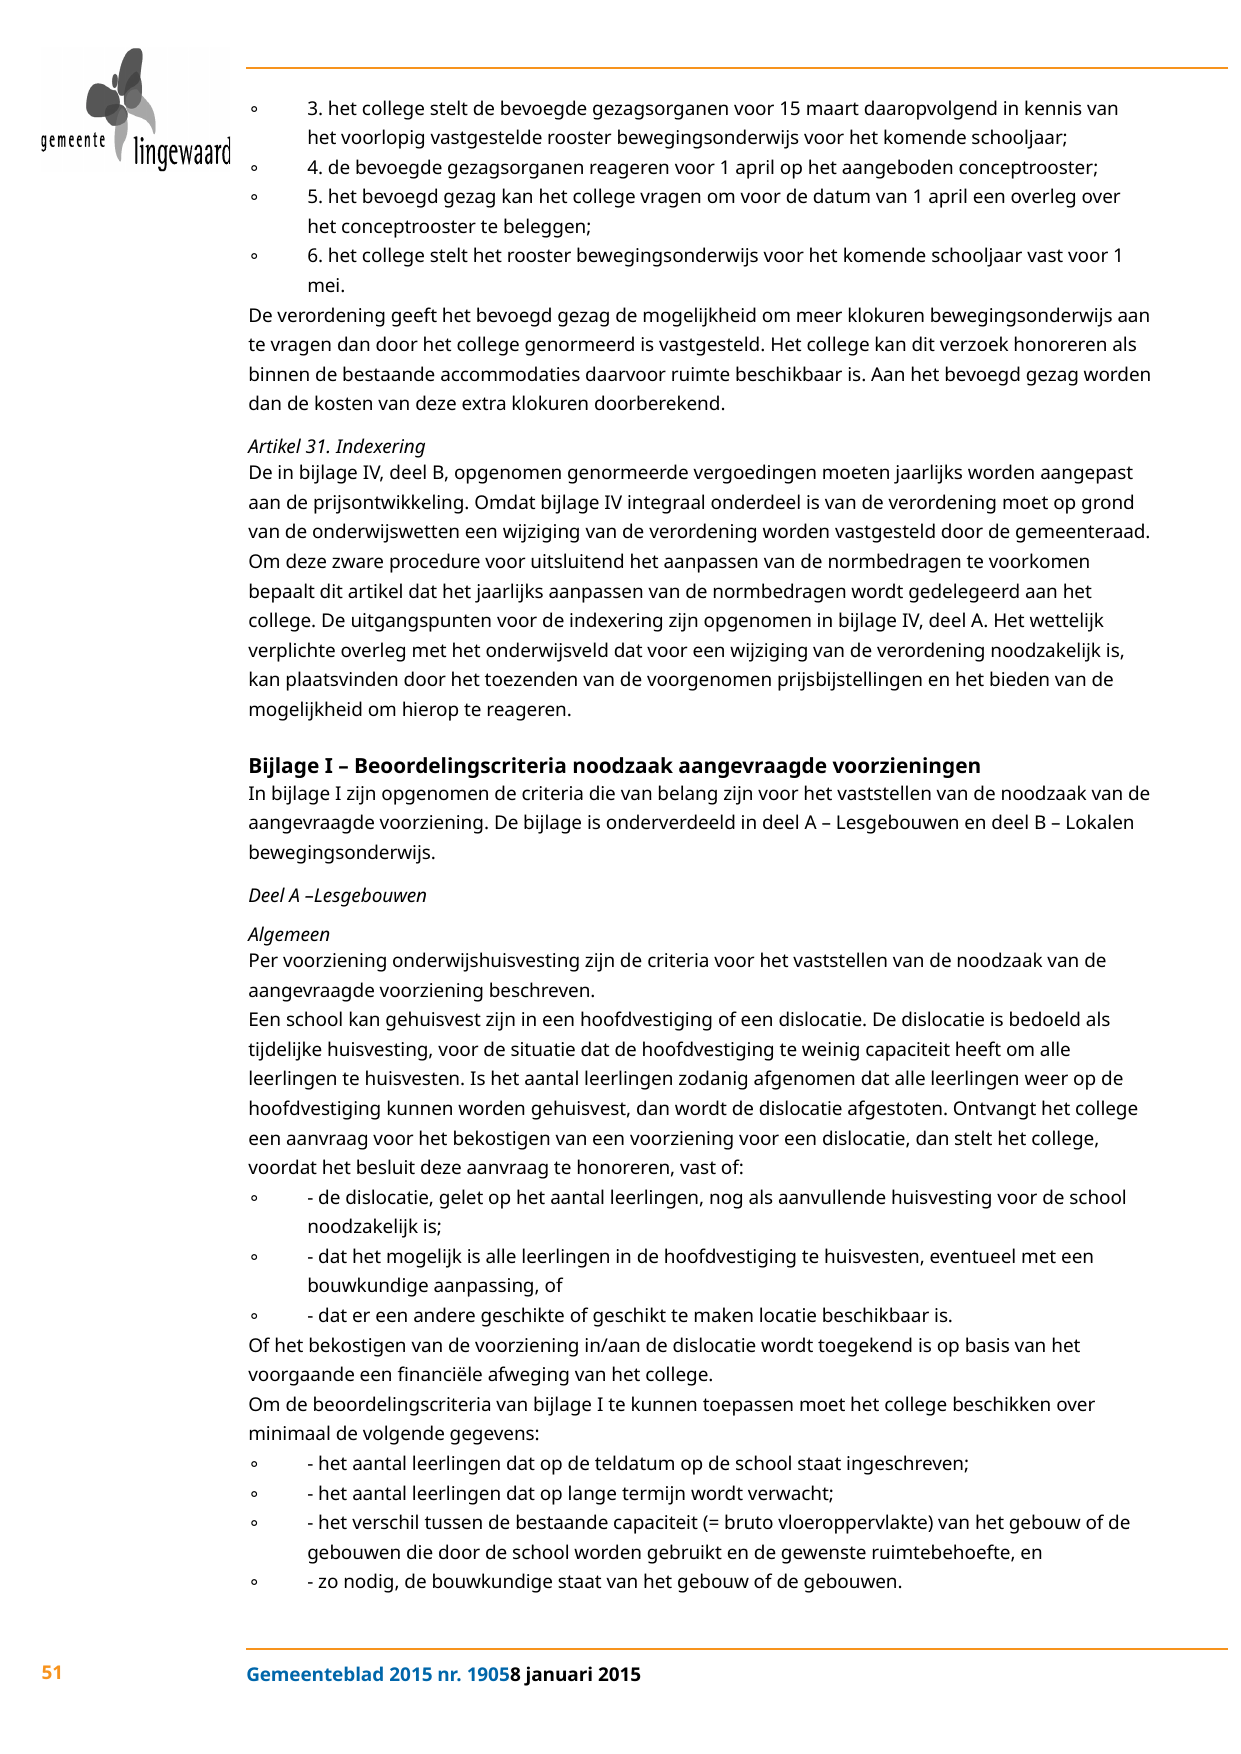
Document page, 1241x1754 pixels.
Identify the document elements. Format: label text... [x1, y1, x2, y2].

text Om de beoordelingscriteria van bijlage I te kunnen toepassen moet het college beschikken over minimaal de volgende gegevens: [248, 1391, 1152, 1446]
list - zo nodig, de bouwkundige staat van het gebouw of de gebouwen. [248, 1568, 1152, 1594]
list - het aantal leerlingen dat op de teldatum op de school staat ingeschreven; [248, 1450, 1152, 1476]
text De verordening geeft het bevoegd gezag de mogelijkheid om meer klokuren bewegingsonderwijs aan te vragen dan door het college genormeerd is vastgesteld. Het college kan dit verzoek honoreren als binnen de bestaande accommodaties daarvoor ruimte beschikbaar is. Aan het bevoegd gezag worden dan de kosten van deze extra klokuren doorberekend. [248, 302, 1152, 416]
text De in bijlage IV, deel B, opgenomen genormeerde vergoedingen moeten jaarlijks worden aangepast aan de prijsontwikkeling. Omdat bijlage IV integraal onderdeel is van de verordening moet op grond van de onderwijswetten een wijziging van de verordening worden vastgesteld door de gemeenteraad. Om deze zware procedure voor uitsluitend het aanpassen van de normbedragen te voorkomen bepaalt dit artikel dat het jaarlijks aanpassen van de normbedragen wordt gedelegeerd aan het college. De uitgangspunten voor de indexering zijn opgenomen in bijlage IV, deel A. Het wettelijk verplichte overleg met het onderwijsveld dat voor een wijziging van de verordening noodzakelijk is, kan plaatsvinden door het toezenden van de voorgenomen prijsbijstellingen en het bieden van de mogelijkheid om hierop te reageren. [248, 459, 1152, 722]
list - dat het mogelijk is alle leerlingen in de hoofdvestiging te huisvesten, eventueel met een bouwkundige aanpassing, of [248, 1243, 1152, 1298]
text Algemeen [248, 921, 1152, 947]
list 3. het college stelt de bevoegde gezagsorganen voor 15 maart daaropvolgend in kennis van het voorlopig vastgestelde rooster bewegingsonderwijs voor het komende schooljaar; [248, 95, 1152, 150]
text Of het bekostigen van de voorziening in/aan de dislocatie wordt toegekend is op basis van het voorgaande een financiële afweging van het college. [248, 1332, 1152, 1387]
text In bijlage I zijn opgenomen de criteria die van belang zijn voor het vaststellen van de noodzaak van de aangevraagde voorziening. De bijlage is onderverdeeld in deel A – Lesgebouwen en deel B – Lokalen bewegingsonderwijs. [248, 780, 1152, 865]
text Artikel 31. Indexering [248, 434, 1152, 459]
list - dat er een andere geschikte of geschikt te maken locatie beschikbaar is. [248, 1302, 1152, 1328]
list - het aantal leerlingen dat op lange termijn wordt verwacht; [248, 1480, 1152, 1505]
list - het verschil tussen de bestaande capaciteit (= bruto vloeroppervlakte) van het gebouw of de gebouwen die door de school worden gebruikt en de gewenste ruimtebehoefte, en [248, 1509, 1152, 1564]
text Per voorziening onderwijshuisvesting zijn de criteria voor het vaststellen van de noodzaak van de aangevraagde voorziening beschreven. [248, 947, 1152, 1002]
list - de dislocatie, gelet op het aantal leerlingen, nog als aanvullende huisvesting voor de school noodzakelijk is; [248, 1184, 1152, 1239]
text Bijlage I – Beoordelingscriteria noodzaak aangevraagde voorzieningen [248, 751, 1152, 780]
text Deel A –Lesgebouwen [248, 882, 1152, 908]
picture [41, 47, 231, 172]
list 6. het college stelt het rooster bewegingsonderwijs voor het komende schooljaar vast voor 1 mei. [248, 243, 1152, 298]
text Een school kan gehuisvest zijn in een hoofdvestiging of een dislocatie. De dislocatie is bedoeld als tijdelijke huisvesting, voor de situatie dat de hoofdvestiging te weinig capaciteit heeft om alle leerlingen te huisvesten. Is het aantal leerlingen zodanig afgenomen dat alle leerlingen weer op de hoofdvestiging kunnen worden gehuisvest, dan wordt de dislocatie afgestoten. Ontvangt het college een aanvraag voor het bekostigen van een voorziening voor een dislocatie, dan stelt het college, voordat het besluit deze aanvraag te honoreren, vast of: [248, 1006, 1152, 1180]
list 4. de bevoegde gezagsorganen reageren voor 1 april op het aangeboden conceptrooster; [248, 154, 1152, 180]
list 5. het bevoegd gezag kan het college vragen om voor de datum van 1 april een overleg over het conceptrooster te beleggen; [248, 183, 1152, 239]
